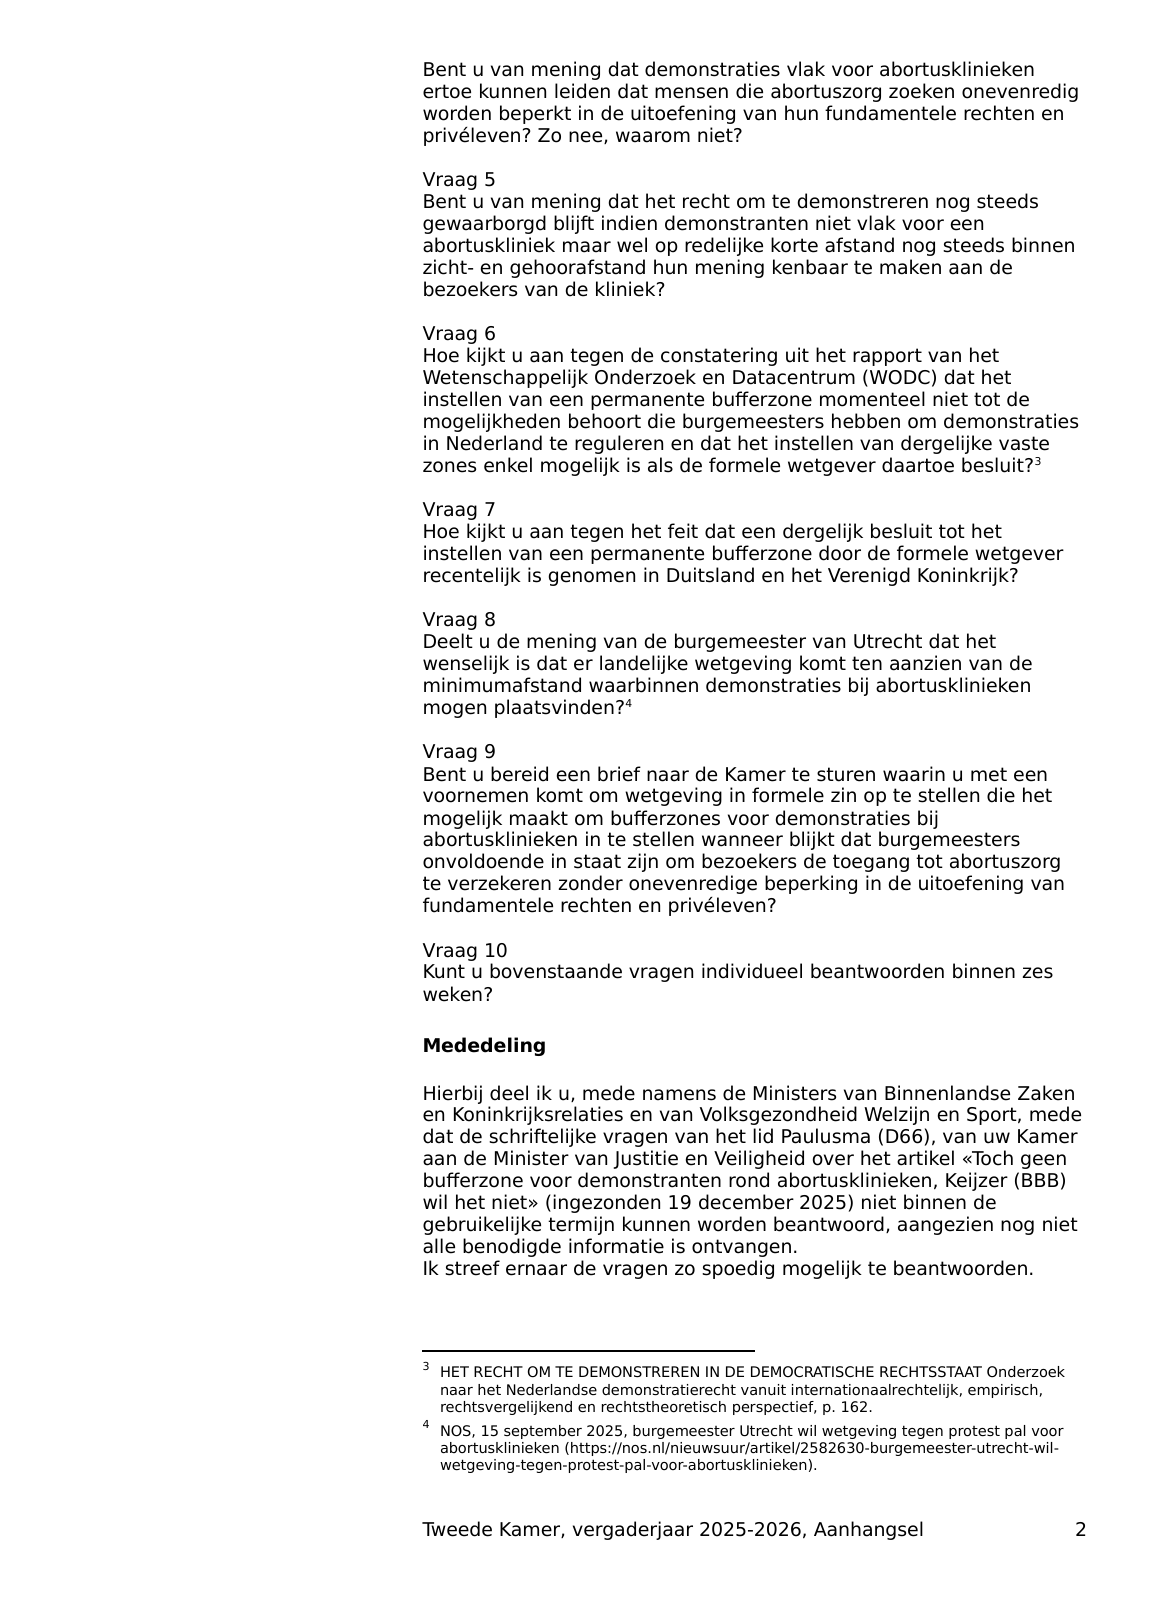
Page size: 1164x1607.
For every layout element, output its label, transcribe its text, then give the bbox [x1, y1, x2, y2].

text Hoe kijkt u aan tegen het feit dat een dergelijk besluit tot het instellen van een permanente bufferzone door de formele wetgever recentelijk is genomen in Duitsland en het Verenigd Koninkrijk? [422, 521, 1087, 587]
text Vraag 7 [422, 499, 1087, 521]
text Vraag 8 [422, 609, 1087, 631]
text Hierbij deel ik u, mede namens de Ministers van Binnenlandse Zaken en Koninkrijksrelaties en van Volksgezondheid Welzijn en Sport, mede dat de schriftelijke vragen van het lid Paulusma (D66), van uw Kamer aan de Minister van Justitie en Veiligheid over het artikel «Toch geen bufferzone voor demonstranten rond abortusklinieken, Keijzer (BBB) wil het niet» (ingezonden 19 december 2025) niet binnen de gebruikelijke termijn kunnen worden beantwoord, aangezien nog niet alle benodigde informatie is ontvangen. [422, 1082, 1087, 1258]
text Vraag 5 [422, 169, 1087, 191]
text Kunt u bovenstaande vragen individueel beantwoorden binnen zes weken? [422, 961, 1087, 1005]
text Bent u van mening dat het recht om te demonstreren nog steeds gewaarborgd blijft indien demonstranten niet vlak voor een abortuskliniek maar wel op redelijke korte afstand nog steeds binnen zicht- en gehoorafstand hun mening kenbaar te maken aan de bezoekers van de kliniek? [422, 191, 1087, 301]
subtitle Mededeling [422, 1035, 1087, 1057]
text Deelt u de mening van de burgemeester van Utrecht dat het wenselijk is dat er landelijke wetgeving komt ten aanzien van de minimumafstand waarbinnen demonstraties bij abortusklinieken mogen plaatsvinden? [422, 631, 1087, 719]
text Bent u bereid een brief naar de Kamer te sturen waarin u met een voornemen komt om wetgeving in formele zin op te stellen die het mogelijk maakt om bufferzones voor demonstraties bij abortusklinieken in te stellen wanneer blijkt dat burgemeesters onvoldoende in staat zijn om bezoekers de toegang tot abortuszorg te verzekeren zonder onevenredige beperking in de uitoefening van fundamentele rechten en privéleven? [422, 763, 1087, 917]
text Vraag 10 [422, 939, 1087, 961]
text Ik streef ernaar de vragen zo spoedig mogelijk te beantwoorden. [422, 1258, 1087, 1280]
text Bent u van mening dat demonstraties vlak voor abortusklinieken ertoe kunnen leiden dat mensen die abortuszorg zoeken onevenredig worden beperkt in de uitoefening van hun fundamentele rechten en privéleven? Zo nee, waarom niet? [422, 59, 1087, 147]
text Vraag 9 [422, 741, 1087, 763]
text Hoe kijkt u aan tegen de constatering uit het rapport van het Wetenschappelijk Onderzoek en Datacentrum (WODC) dat het instellen van een permanente bufferzone momenteel niet tot de mogelijkheden behoort die burgemeesters hebben om demonstraties in Nederland te reguleren en dat het instellen van dergelijke vaste zones enkel mogelijk is als de formele wetgever daartoe besluit? [422, 345, 1087, 477]
text Vraag 6 [422, 323, 1087, 345]
text HET RECHT OM TE DEMONSTREREN IN DE DEMOCRATISCHE RECHTSSTAAT Onderzoek naar het Nederlandse demonstratierecht vanuit internationaalrechtelijk, empirisch, rechtsvergelijkend en rechtstheoretisch perspectief, p. 162. [422, 1360, 1087, 1416]
text NOS, 15 september 2025, burgemeester Utrecht wil wetgeving tegen protest pal voor abortusklinieken (https://nos.nl/nieuwsuur/artikel/2582630-burgemeester-utrecht-wil-wetgeving-tegen-protest-pal-voor-abortusklinieken). [422, 1418, 1087, 1474]
